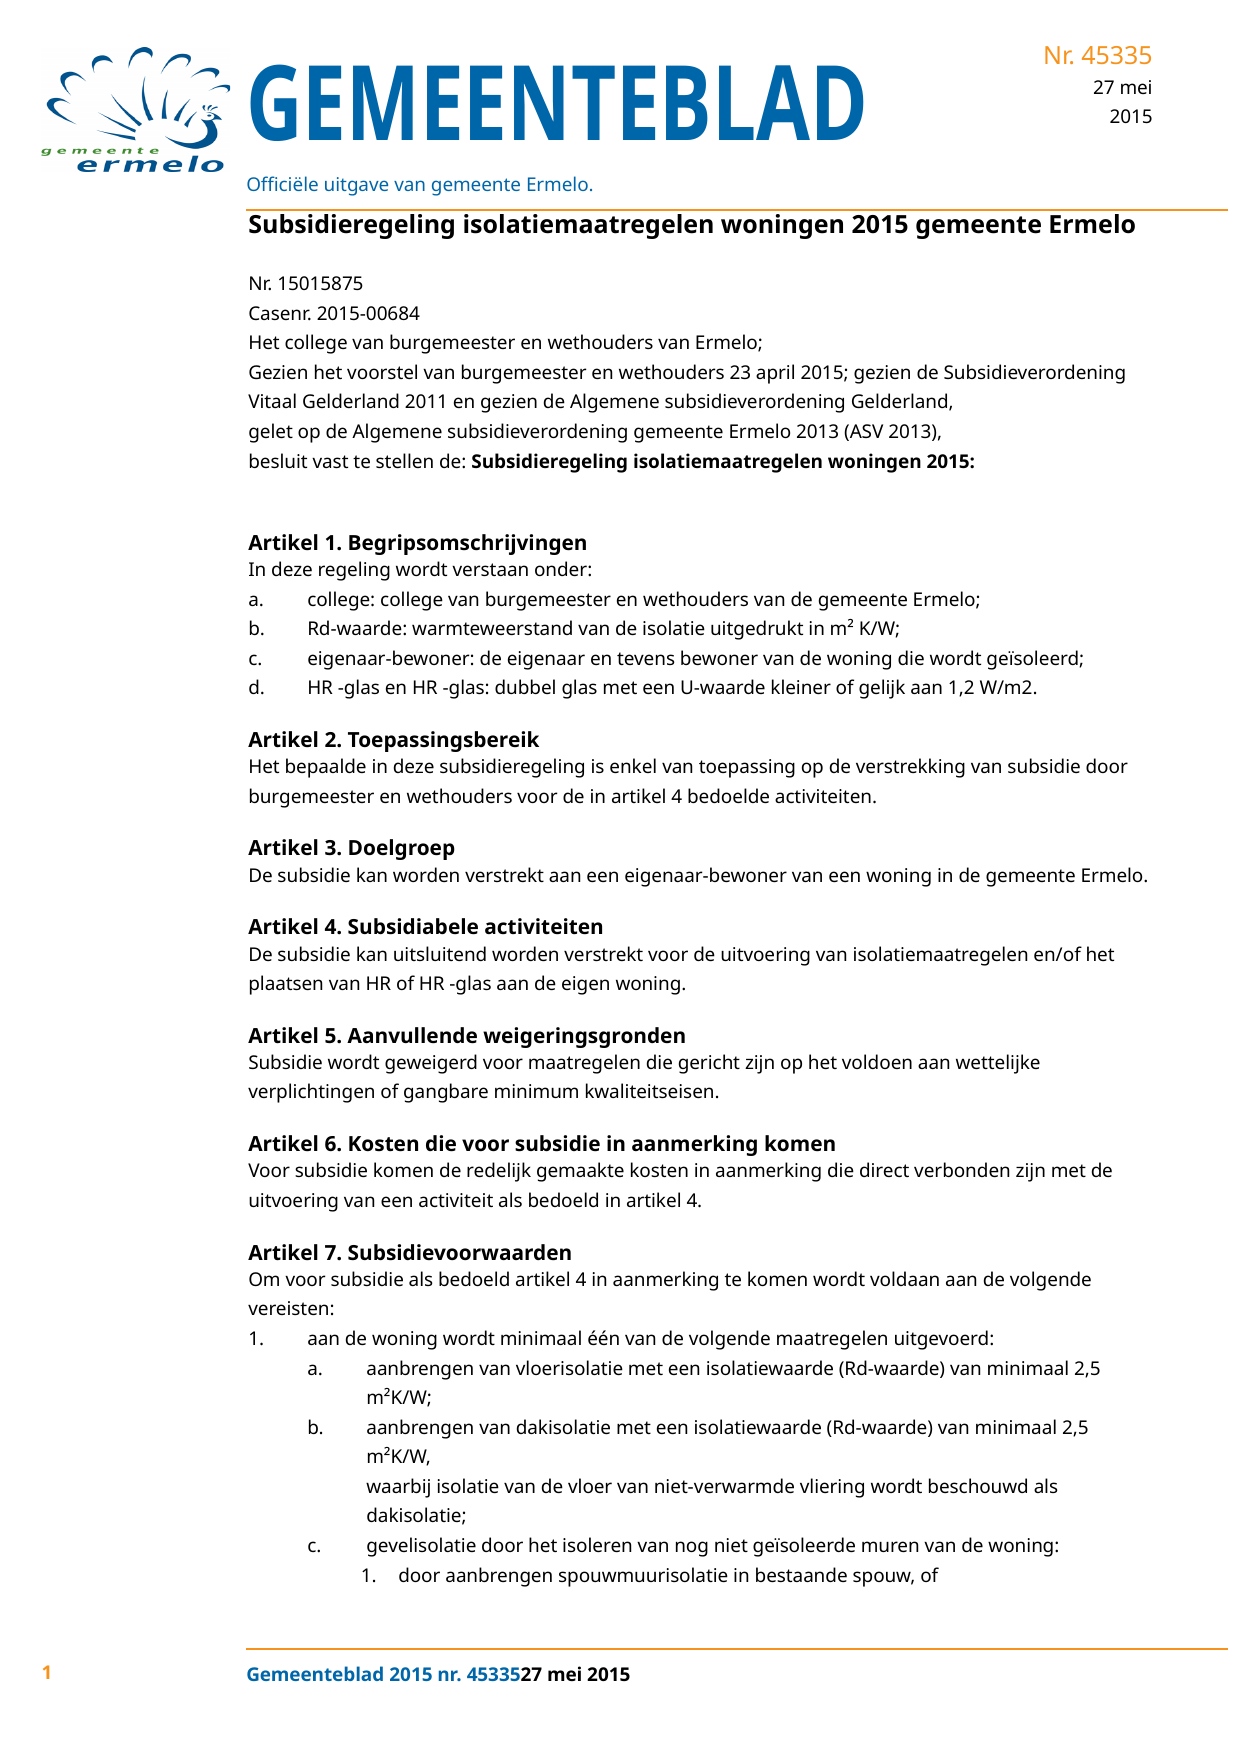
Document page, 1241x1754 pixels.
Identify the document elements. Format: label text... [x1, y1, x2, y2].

text Gezien het voorstel van burgemeester en wethouders 23 april 2015; gezien de Subsidieverordening Vitaal Gelderland 2011 en gezien de Algemene subsidieverordening Gelderland, [248, 359, 1152, 414]
text In deze regeling wordt verstaan onder: [248, 556, 1152, 582]
text Subsidieregeling isolatiemaatregelen woningen 2015 gemeente Ermelo [248, 211, 1152, 241]
text Casenr. 2015-00684 [248, 300, 1152, 326]
list aan de woning wordt minimaal één van de volgende maatregelen uitgevoerd: [248, 1325, 1152, 1351]
text Om voor subsidie als bedoeld artikel 4 in aanmerking te komen wordt voldaan aan de volgende vereisten: [248, 1266, 1152, 1321]
list waarbij isolatie van de vloer van niet-verwarmde vliering wordt beschouwd als dakisolatie; [307, 1473, 1152, 1528]
text Artikel 4. Subsidiabele activiteiten [248, 912, 1152, 941]
text Het bepaalde in deze subsidieregeling is enkel van toepassing op de verstrekking van subsidie door burgemeester en wethouders voor de in artikel 4 bedoelde activiteiten. [248, 753, 1152, 809]
list door aanbrengen spouwmuurisolatie in bestaande spouw, of [361, 1562, 1152, 1588]
list college: college van burgemeester en wethouders van de gemeente Ermelo; [248, 586, 1152, 612]
list HR -glas en HR -glas: dubbel glas met een U-waarde kleiner of gelijk aan 1,2 W/m2. [248, 674, 1152, 700]
list gevelisolatie door het isoleren van nog niet geïsoleerde muren van de woning: [307, 1532, 1152, 1558]
list aanbrengen van vloerisolatie met een isolatiewaarde (Rd-waarde) van minimaal 2,5 m²K/W; [307, 1355, 1152, 1410]
text Artikel 5. Aanvullende weigeringsgronden [248, 1021, 1152, 1049]
list Rd-waarde: warmteweerstand van de isolatie uitgedrukt in m² K/W; [248, 615, 1152, 641]
picture [41, 47, 231, 172]
text Artikel 1. Begripsomschrijvingen [248, 528, 1152, 556]
text Artikel 3. Doelgroep [248, 833, 1152, 862]
text Voor subsidie komen de redelijk gemaakte kosten in aanmerking die direct verbonden zijn met de uitvoering van een activiteit als bedoeld in artikel 4. [248, 1158, 1152, 1213]
text besluit vast te stellen de: Subsidieregeling isolatiemaatregelen woningen 2015: [248, 448, 1152, 473]
text Het college van burgemeester en wethouders van Ermelo; [248, 329, 1152, 355]
text Nr. 15015875 [248, 270, 1152, 296]
text Artikel 7. Subsidievoorwaarden [248, 1238, 1152, 1266]
text Artikel 6. Kosten die voor subsidie in aanmerking komen [248, 1129, 1152, 1158]
list aanbrengen van dakisolatie met een isolatiewaarde (Rd-waarde) van minimaal 2,5 m²K/W, [307, 1414, 1152, 1469]
text De subsidie kan uitsluitend worden verstrekt voor de uitvoering van isolatiemaatregelen en/of het plaatsen van HR of HR -glas aan de eigen woning. [248, 941, 1152, 996]
text Subsidie wordt geweigerd voor maatregelen die gericht zijn op het voldoen aan wettelijke verplichtingen of gangbare minimum kwaliteitseisen. [248, 1049, 1152, 1104]
text De subsidie kan worden verstrekt aan een eigenaar-bewoner van een woning in de gemeente Ermelo. [248, 862, 1152, 888]
list eigenaar-bewoner: de eigenaar en tevens bewoner van de woning die wordt geïsoleerd; [248, 645, 1152, 671]
text Artikel 2. Toepassingsbereik [248, 725, 1152, 753]
text gelet op de Algemene subsidieverordening gemeente Ermelo 2013 (ASV 2013), [248, 418, 1152, 444]
